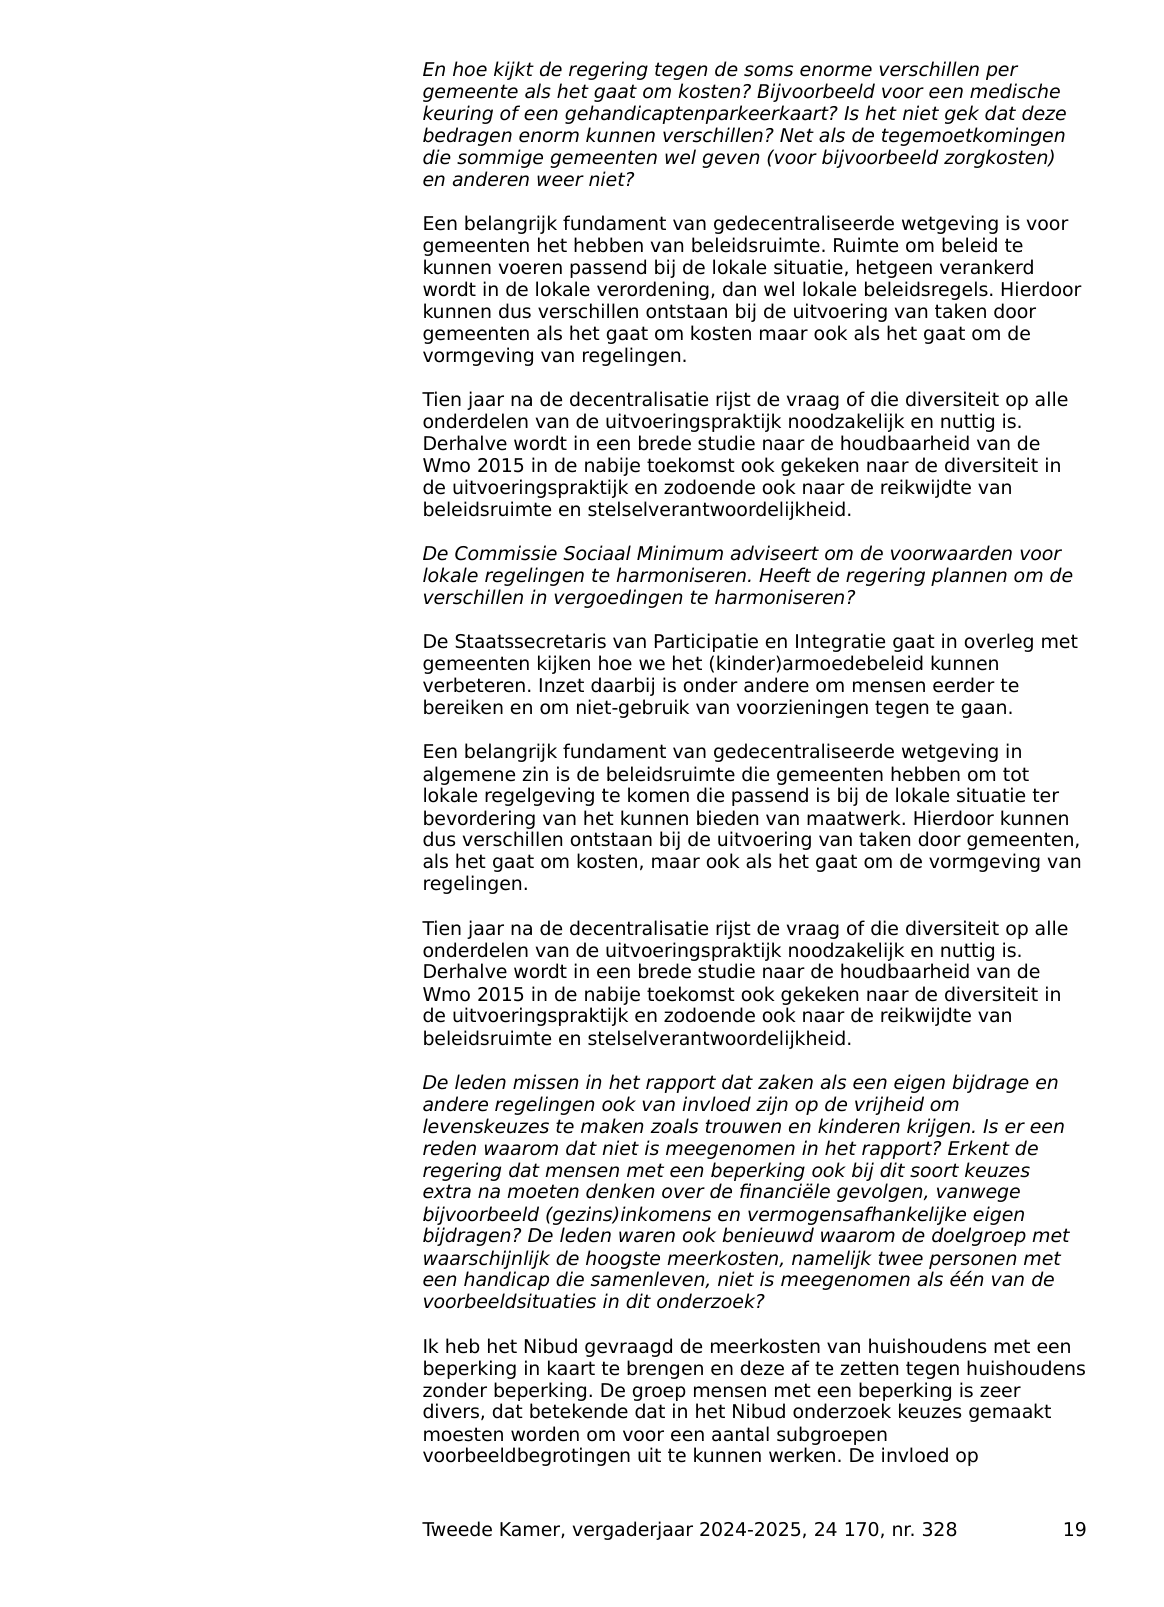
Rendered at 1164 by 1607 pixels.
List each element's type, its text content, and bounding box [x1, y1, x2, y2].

text Een belangrijk fundament van gedecentraliseerde wetgeving is voor gemeenten het hebben van beleidsruimte. Ruimte om beleid te kunnen voeren passend bij de lokale situatie, hetgeen verankerd wordt in de lokale verordening, dan wel lokale beleidsregels. Hierdoor kunnen dus verschillen ontstaan bij de uitvoering van taken door gemeenten als het gaat om kosten maar ook als het gaat om de vormgeving van regelingen. [422, 213, 1087, 367]
text Een belangrijk fundament van gedecentraliseerde wetgeving in algemene zin is de beleidsruimte die gemeenten hebben om tot lokale regelgeving te komen die passend is bij de lokale situatie ter bevordering van het kunnen bieden van maatwerk. Hierdoor kunnen dus verschillen ontstaan bij de uitvoering van taken door gemeenten, als het gaat om kosten, maar ook als het gaat om de vormgeving van regelingen. [422, 741, 1087, 895]
text Tien jaar na de decentralisatie rijst de vraag of die diversiteit op alle onderdelen van de uitvoeringspraktijk noodzakelijk en nuttig is. Derhalve wordt in een brede studie naar de houdbaarheid van de Wmo 2015 in de nabije toekomst ook gekeken naar de diversiteit in de uitvoeringspraktijk en zodoende ook naar de reikwijdte van beleidsruimte en stelselverantwoordelijkheid. [422, 917, 1087, 1049]
text De Staatssecretaris van Participatie en Integratie gaat in overleg met gemeenten kijken hoe we het (kinder)armoedebeleid kunnen verbeteren. Inzet daarbij is onder andere om mensen eerder te bereiken en om niet-gebruik van voorzieningen tegen te gaan. [422, 631, 1087, 719]
text De Commissie Sociaal Minimum adviseert om de voorwaarden voor lokale regelingen te harmoniseren. Heeft de regering plannen om de verschillen in vergoedingen te harmoniseren? [422, 543, 1087, 609]
text En hoe kijkt de regering tegen de soms enorme verschillen per gemeente als het gaat om kosten? Bijvoorbeeld voor een medische keuring of een gehandicaptenparkeerkaart? Is het niet gek dat deze bedragen enorm kunnen verschillen? Net als de tegemoetkomingen die sommige gemeenten wel geven (voor bijvoorbeeld zorgkosten) en anderen weer niet? [422, 59, 1087, 191]
text Tien jaar na de decentralisatie rijst de vraag of die diversiteit op alle onderdelen van de uitvoeringspraktijk noodzakelijk en nuttig is. Derhalve wordt in een brede studie naar de houdbaarheid van de Wmo 2015 in de nabije toekomst ook gekeken naar de diversiteit in de uitvoeringspraktijk en zodoende ook naar de reikwijdte van beleidsruimte en stelselverantwoordelijkheid. [422, 389, 1087, 521]
text De leden missen in het rapport dat zaken als een eigen bijdrage en andere regelingen ook van invloed zijn op de vrijheid om levenskeuzes te maken zoals trouwen en kinderen krijgen. Is er een reden waarom dat niet is meegenomen in het rapport? Erkent de regering dat mensen met een beperking ook bij dit soort keuzes extra na moeten denken over de financiële gevolgen, vanwege bijvoorbeeld (gezins)inkomens en vermogensafhankelijke eigen bijdragen? De leden waren ook benieuwd waarom de doelgroep met waarschijnlijk de hoogste meerkosten, namelijk twee personen met een handicap die samenleven, niet is meegenomen als één van de voorbeeldsituaties in dit onderzoek? [422, 1072, 1087, 1313]
text Ik heb het Nibud gevraagd de meerkosten van huishoudens met een beperking in kaart te brengen en deze af te zetten tegen huishoudens zonder beperking. De groep mensen met een beperking is zeer divers, dat betekende dat in het Nibud onderzoek keuzes gemaakt moesten worden om voor een aantal subgroepen voorbeeldbegrotingen uit te kunnen werken. De invloed op [422, 1336, 1087, 1467]
